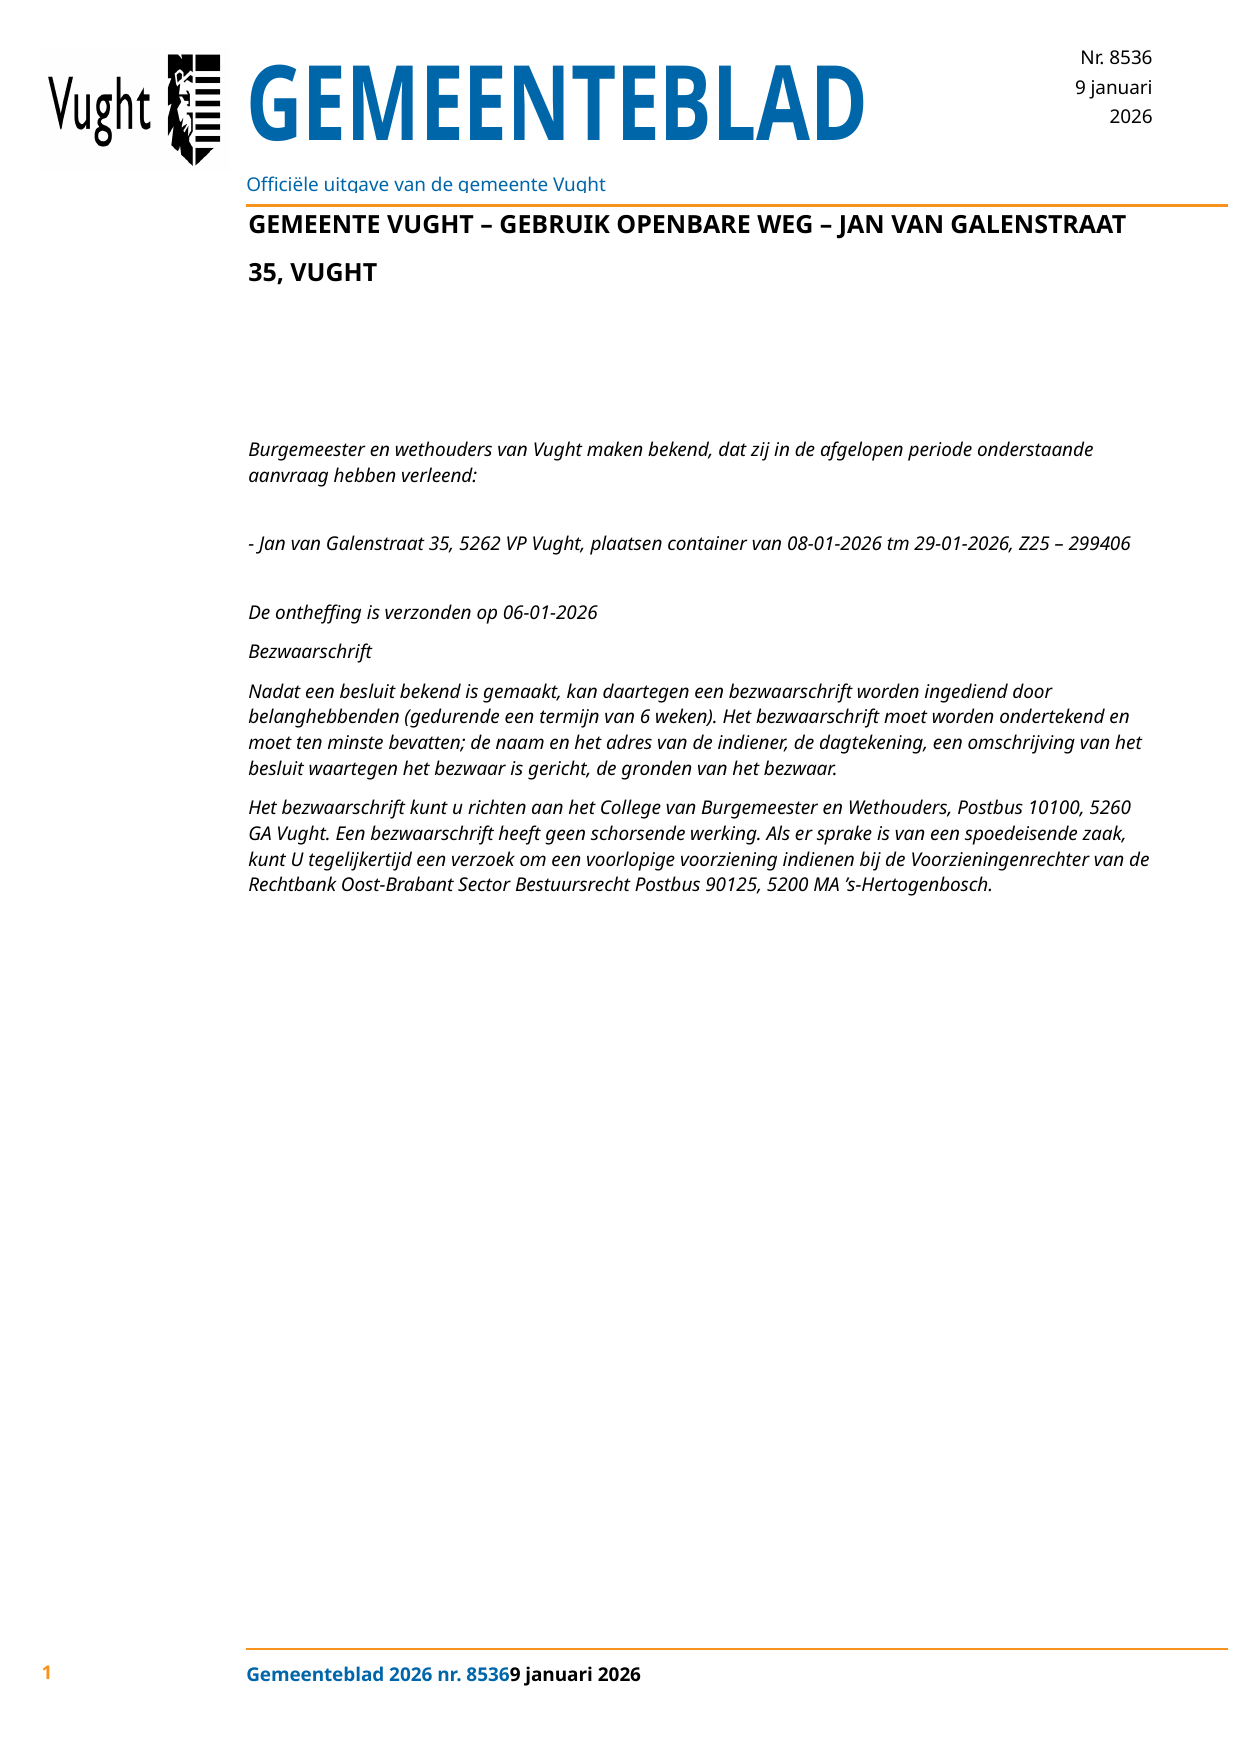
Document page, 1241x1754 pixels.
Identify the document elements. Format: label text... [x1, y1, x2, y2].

text De ontheffing is verzonden op 06-01-2026 [248, 599, 1152, 625]
text Het bezwaarschrift kunt u richten aan het College van Burgemeester en Wethouders, Postbus 10100, 5260 GA Vught. Een bezwaarschrift heeft geen schorsende werking. Als er sprake is van een spoedeisende zaak, kunt U tegelijkertijd een verzoek om een voorlopige voorziening indienen bij de Voorzieningenrechter van de Rechtbank Oost-Brabant Sector Bestuursrecht Postbus 90125, 5200 MA ’s-Hertogenbosch. [248, 794, 1152, 897]
picture [41, 47, 231, 172]
text Bezwaarschrift [248, 639, 1152, 664]
text Burgemeester en wethouders van Vught maken bekend, dat zij in de afgelopen periode onderstaande aanvraag hebben verleend: [248, 436, 1152, 487]
text Nadat een besluit bekend is gemaakt, kan daartegen een bezwaarschrift worden ingediend door belanghebbenden (gedurende een termijn van 6 weken). Het bezwaarschrift moet worden ondertekend en moet ten minste bevatten; de naam en het adres van de indiener, de dagtekening, een omschrijving van het besluit waartegen het bezwaar is gericht, de gronden van het bezwaar. [248, 678, 1152, 781]
text GEMEENTE VUGHT – GEBRUIK OPENBARE WEG – JAN VAN GALENSTRAAT 35, VUGHT [248, 207, 1152, 288]
text - Jan van Galenstraat 35, 5262 VP Vught, plaatsen container van 08-01-2026 tm 29-01-2026, Z25 – 299406 [248, 531, 1152, 556]
